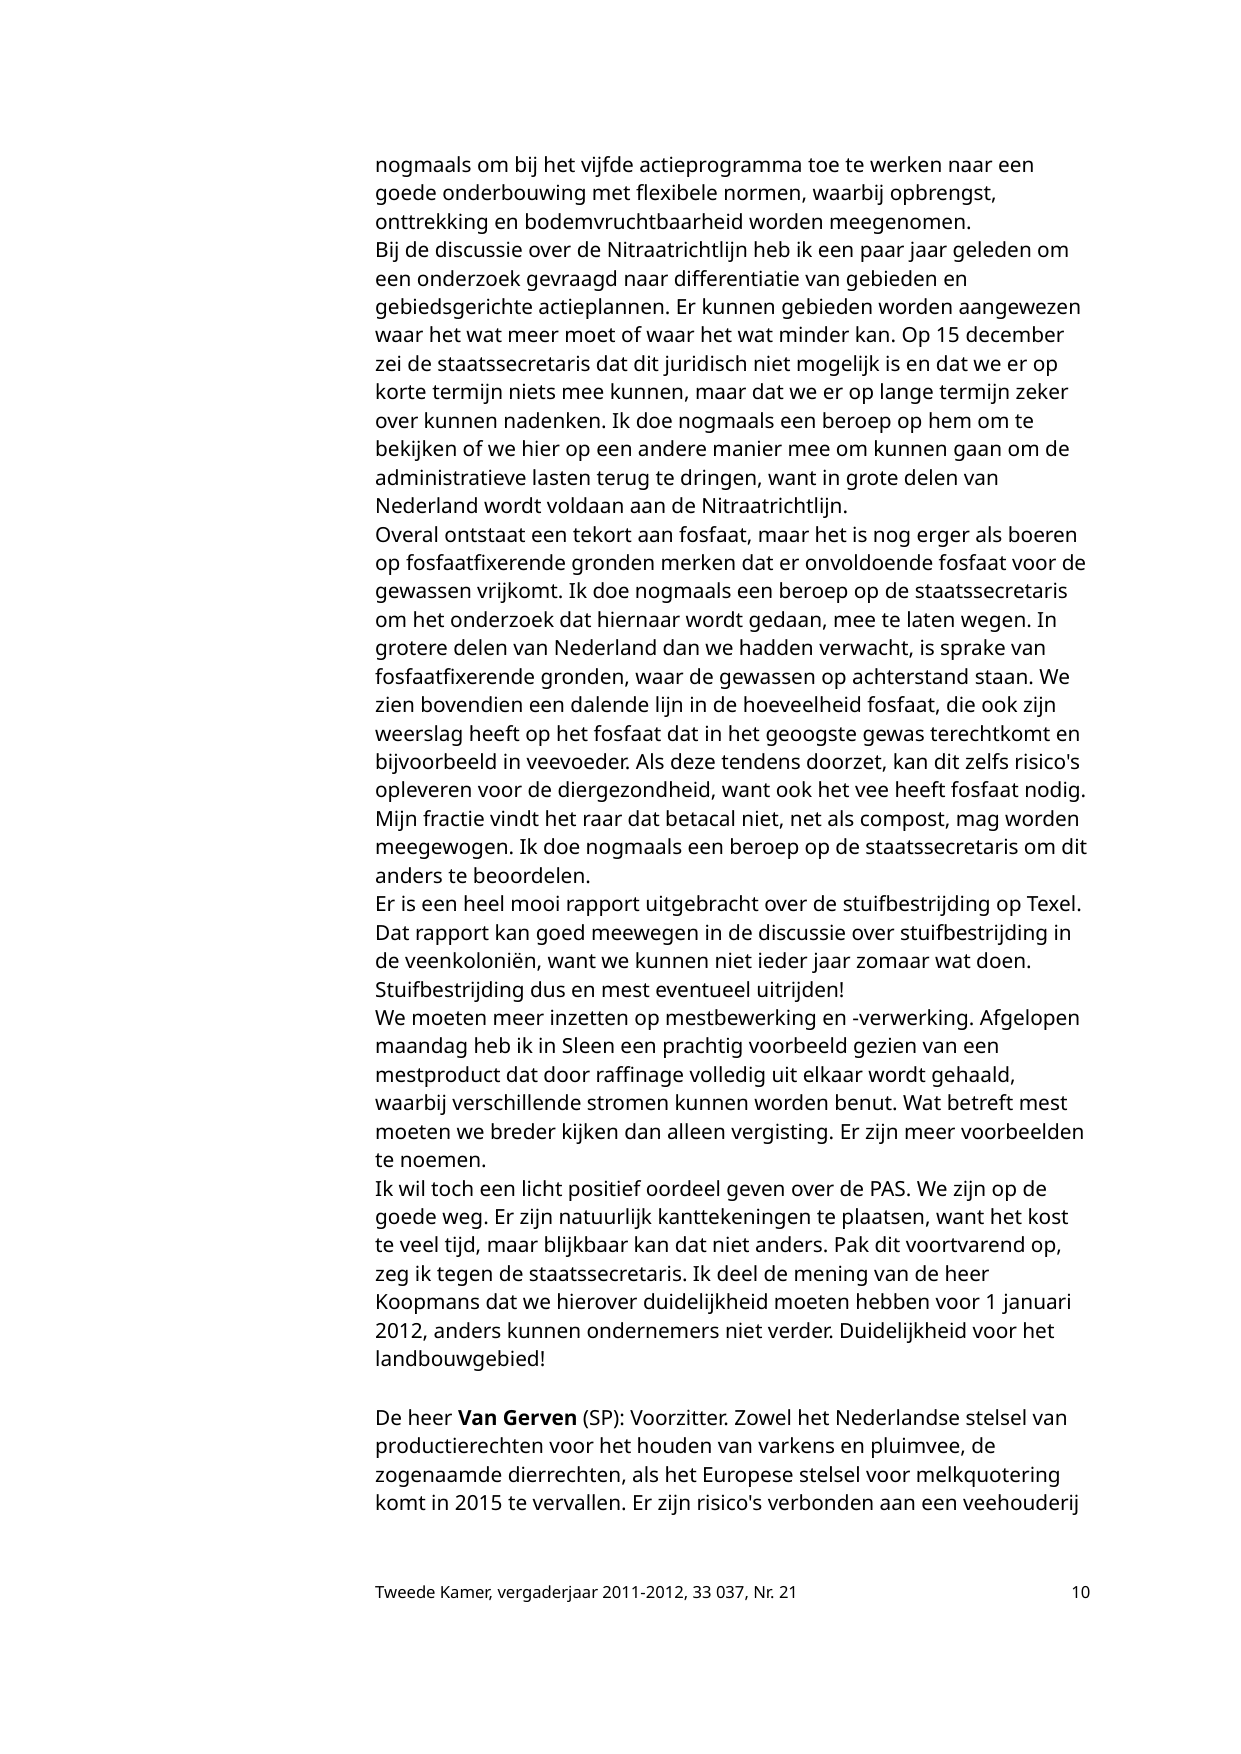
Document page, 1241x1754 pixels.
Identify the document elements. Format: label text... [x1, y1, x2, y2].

text Ik wil toch een licht positief oordeel geven over de PAS. We zijn op de goede weg. Er zijn natuurlijk kanttekeningen te plaatsen, want het kost te veel tijd, maar blijkbaar kan dat niet anders. Pak dit voortvarend op, zeg ik tegen de staatssecretaris. Ik deel de mening van de heer Koopmans dat we hierover duidelijkheid moeten hebben voor 1 januari 2012, anders kunnen ondernemers niet verder. Duidelijkheid voor het landbouwgebied! [375, 1174, 1090, 1373]
text We moeten meer inzetten op mestbewerking en -verwerking. Afgelopen maandag heb ik in Sleen een prachtig voorbeeld gezien van een mestproduct dat door raffinage volledig uit elkaar wordt gehaald, waarbij verschillende stromen kunnen worden benut. Wat betreft mest moeten we breder kijken dan alleen vergisting. Er zijn meer voorbeelden te noemen. [375, 1003, 1090, 1174]
text Er is een heel mooi rapport uitgebracht over de stuifbestrijding op Texel. Dat rapport kan goed meewegen in de discussie over stuifbestrijding in de veenkoloniën, want we kunnen niet ieder jaar zomaar wat doen. Stuifbestrijding dus en mest eventueel uitrijden! [375, 889, 1090, 1003]
text Bij de discussie over de Nitraatrichtlijn heb ik een paar jaar geleden om een onderzoek gevraagd naar differentiatie van gebieden en gebiedsgerichte actieplannen. Er kunnen gebieden worden aangewezen waar het wat meer moet of waar het wat minder kan. Op 15 december zei de staatssecretaris dat dit juridisch niet mogelijk is en dat we er op korte termijn niets mee kunnen, maar dat we er op lange termijn zeker over kunnen nadenken. Ik doe nogmaals een beroep op hem om te bekijken of we hier op een andere manier mee om kunnen gaan om de administratieve lasten terug te dringen, want in grote delen van Nederland wordt voldaan aan de Nitraatrichtlijn. [375, 235, 1090, 520]
text De heer Van Gerven (SP): Voorzitter. Zowel het Nederlandse stelsel van productierechten voor het houden van varkens en pluimvee, de zogenaamde dierrechten, als het Europese stelsel voor melkquotering komt in 2015 te vervallen. Er zijn risico's verbonden aan een veehouderij [375, 1403, 1090, 1517]
text Mijn fractie vindt het raar dat betacal niet, net als compost, mag worden meegewogen. Ik doe nogmaals een beroep op de staatssecretaris om dit anders te beoordelen. [375, 804, 1090, 889]
text nogmaals om bij het vijfde actieprogramma toe te werken naar een goede onderbouwing met flexibele normen, waarbij opbrengst, onttrekking en bodemvruchtbaarheid worden meegenomen. [375, 150, 1090, 235]
text Overal ontstaat een tekort aan fosfaat, maar het is nog erger als boeren op fosfaatfixerende gronden merken dat er onvoldoende fosfaat voor de gewassen vrijkomt. Ik doe nogmaals een beroep op de staatssecretaris om het onderzoek dat hiernaar wordt gedaan, mee te laten wegen. In grotere delen van Nederland dan we hadden verwacht, is sprake van fosfaatfixerende gronden, waar de gewassen op achterstand staan. We zien bovendien een dalende lijn in de hoeveelheid fosfaat, die ook zijn weerslag heeft op het fosfaat dat in het geoogste gewas terechtkomt en bijvoorbeeld in veevoeder. Als deze tendens doorzet, kan dit zelfs risico's opleveren voor de diergezondheid, want ook het vee heeft fosfaat nodig. [375, 520, 1090, 804]
